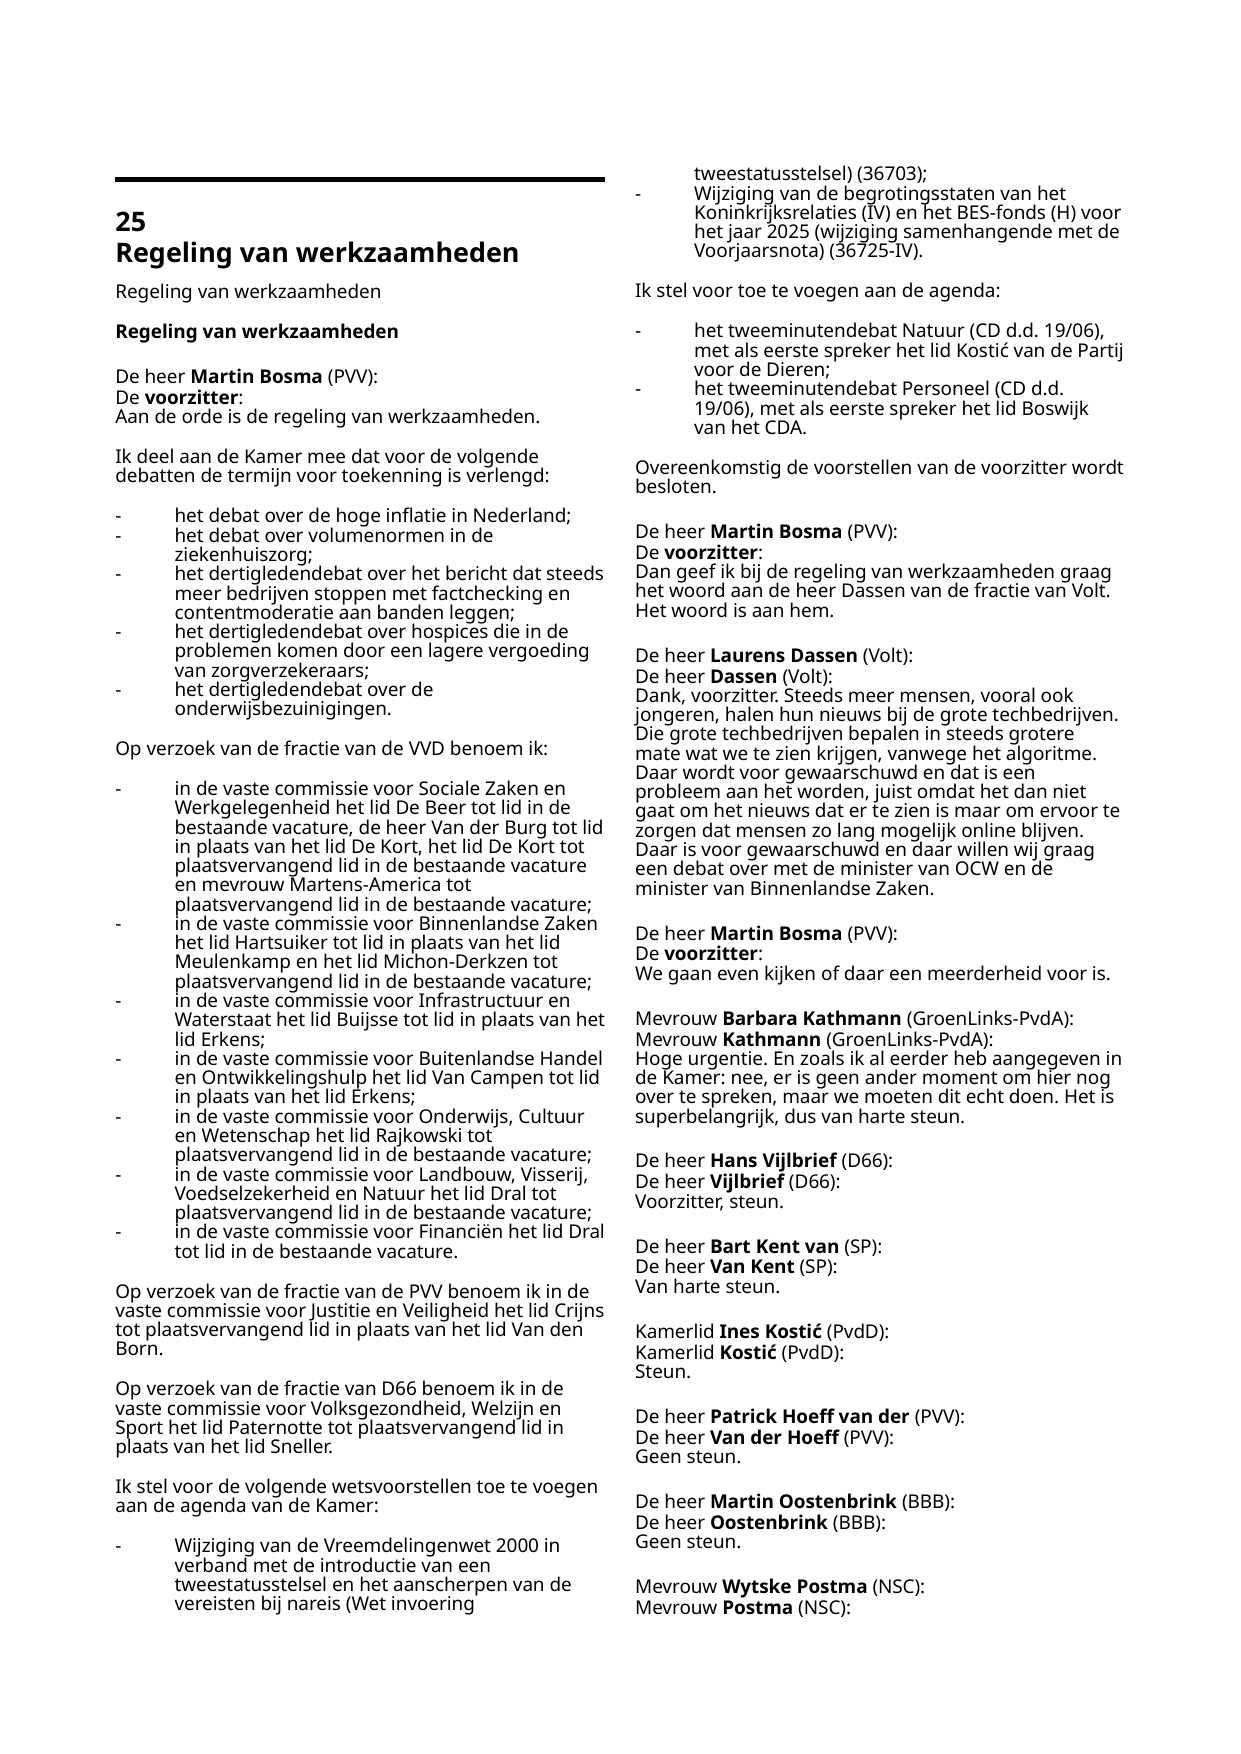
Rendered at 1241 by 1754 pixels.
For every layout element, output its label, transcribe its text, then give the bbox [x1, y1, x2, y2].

text Ik deel aan de Kamer mee dat voor de volgende debatten de termijn voor toekenning is verlengd: [115, 448, 605, 487]
text De heer Patrick Hoeff van der (PVV): [635, 1403, 1125, 1429]
text De heer Van der Hoeff (PVV): [635, 1429, 1125, 1448]
text Mevrouw Barbara Kathmann (GroenLinks-PvdA): [635, 1005, 1125, 1031]
text De heer Bart Kent van (SP): [635, 1233, 1125, 1258]
text Geen steun. [635, 1448, 1125, 1467]
text De heer Martin Bosma (PVV): [635, 518, 1125, 544]
list in de vaste commissie voor Landbouw, Visserij, Voedselzekerheid en Natuur het lid Dral tot plaatsvervangend lid in de bestaande vacature; [115, 1166, 605, 1223]
text Mevrouw Kathmann (GroenLinks-PvdA): [635, 1031, 1125, 1050]
text De heer Oostenbrink (BBB): [635, 1514, 1125, 1533]
text Geen steun. [635, 1533, 1125, 1552]
text De heer Hans Vijlbrief (D66): [635, 1148, 1125, 1173]
list in de vaste commissie voor Buitenlandse Handel en Ontwikkelingshulp het lid Van Campen tot lid in plaats van het lid Erkens; [115, 1050, 605, 1108]
text De voorzitter: [635, 945, 1125, 965]
list het debat over de hoge inflatie in Nederland; [115, 507, 605, 527]
text Ik stel voor toe te voegen aan de agenda: [635, 282, 1125, 302]
text Aan de orde is de regeling van werkzaamheden. [115, 408, 605, 427]
text Overeenkomstig de voorstellen van de voorzitter wordt besloten. [635, 459, 1125, 497]
list het dertigledendebat over het bericht dat steeds meer bedrijven stoppen met factchecking en contentmoderatie aan banden leggen; [115, 565, 605, 623]
text De heer Vijlbrief (D66): [635, 1173, 1125, 1193]
list het tweeminutendebat Natuur (CD d.d. 19/06), met als eerste spreker het lid Kostić van de Partij voor de Dieren; [635, 322, 1125, 380]
text Regeling van werkzaamheden [115, 239, 605, 283]
text Hoge urgentie. En zoals ik al eerder heb aangegeven in de Kamer: nee, er is geen ander moment om hier nog over te spreken, maar we moeten dit echt doen. Het is superbelangrijk, dus van harte steun. [635, 1050, 1125, 1127]
text Op verzoek van de fractie van de PVV benoem ik in de vaste commissie voor Justitie en Veiligheid het lid Crijns tot plaatsvervangend lid in plaats van het lid Van den Born. [115, 1283, 605, 1360]
text We gaan even kijken of daar een meerderheid voor is. [635, 965, 1125, 984]
list het dertigledendebat over de onderwijsbezuinigingen. [115, 681, 605, 719]
list het dertigledendebat over hospices die in de problemen komen door een lagere vergoeding van zorgverzekeraars; [115, 623, 605, 681]
list in de vaste commissie voor Onderwijs, Cultuur en Wetenschap het lid Rajkowski tot plaatsvervangend lid in de bestaande vacature; [115, 1108, 605, 1166]
text Kamerlid Ines Kostić (PvdD): [635, 1318, 1125, 1344]
text Mevrouw Postma (NSC): [635, 1599, 1125, 1618]
text Op verzoek van de fractie van de VVD benoem ik: [115, 740, 605, 759]
text Voorzitter, steun. [635, 1193, 1125, 1212]
list in de vaste commissie voor Infrastructuur en Waterstaat het lid Buijsse tot lid in plaats van het lid Erkens; [115, 992, 605, 1050]
text Op verzoek van de fractie van D66 benoem ik in de vaste commissie voor Volksgezondheid, Welzijn en Sport het lid Paternotte tot plaatsvervangend lid in plaats van het lid Sneller. [115, 1380, 605, 1457]
text Mevrouw Wytske Postma (NSC): [635, 1573, 1125, 1599]
list tweestatusstelsel) (36703); [635, 165, 1125, 184]
text De heer Martin Bosma (PVV): [115, 363, 605, 389]
text De heer Laurens Dassen (Volt): [635, 642, 1125, 668]
text De heer Martin Bosma (PVV): [635, 920, 1125, 945]
list het tweeminutendebat Personeel (CD d.d. 19/06), met als eerste spreker het lid Boswijk van het CDA. [635, 380, 1125, 438]
text Ik stel voor de volgende wetsvoorstellen toe te voegen aan de agenda van de Kamer: [115, 1478, 605, 1517]
list in de vaste commissie voor Binnenlandse Zaken het lid Hartsuiker tot lid in plaats van het lid Meulenkamp en het lid Michon-Derkzen tot plaatsvervangend lid in de bestaande vacature; [115, 915, 605, 992]
text 25 [115, 203, 605, 239]
text Dan geef ik bij de regeling van werkzaamheden graag het woord aan de heer Dassen van de fractie van Volt. Het woord is aan hem. [635, 563, 1125, 621]
text Steun. [635, 1363, 1125, 1382]
text De voorzitter: [115, 389, 605, 408]
list in de vaste commissie voor Financiën het lid Dral tot lid in de bestaande vacature. [115, 1223, 605, 1262]
list Wijziging van de begrotingsstaten van het Koninkrijksrelaties (IV) en het BES-fonds (H) voor het jaar 2025 (wijziging samenhangende met de Voorjaarsnota) (36725-IV). [635, 184, 1125, 262]
list Wijziging van de Vreemdelingenwet 2000 in verband met de introductie van een tweestatusstelsel en het aanscherpen van de vereisten bij nareis (Wet invoering [115, 1537, 605, 1614]
text De heer Martin Oostenbrink (BBB): [635, 1488, 1125, 1514]
text Van harte steun. [635, 1278, 1125, 1297]
text Kamerlid Kostić (PvdD): [635, 1344, 1125, 1363]
text Regeling van werkzaamheden [115, 283, 605, 302]
list in de vaste commissie voor Sociale Zaken en Werkgelegenheid het lid De Beer tot lid in de bestaande vacature, de heer Van der Burg tot lid in plaats van het lid De Kort, het lid De Kort tot plaatsvervangend lid in de bestaande vacature en mevrouw Martens-America tot plaatsvervangend lid in de bestaande vacature; [115, 780, 605, 915]
text De heer Van Kent (SP): [635, 1258, 1125, 1278]
text De voorzitter: [635, 544, 1125, 563]
text De heer Dassen (Volt): [635, 668, 1125, 687]
text Regeling van werkzaamheden [115, 323, 605, 342]
text Dank, voorzitter. Steeds meer mensen, vooral ook jongeren, halen hun nieuws bij de grote techbedrijven. Die grote techbedrijven bepalen in steeds grotere mate wat we te zien krijgen, vanwege het algoritme. Daar wordt voor gewaarschuwd en dat is een probleem aan het worden, juist omdat het dan niet gaat om het nieuws dat er te zien is maar om ervoor te zorgen dat mensen zo lang mogelijk online blijven. Daar is voor gewaarschuwd en daar willen wij graag een debat over met de minister van OCW en de minister van Binnenlandse Zaken. [635, 687, 1125, 899]
list het debat over volumenormen in de ziekenhuiszorg; [115, 527, 605, 565]
